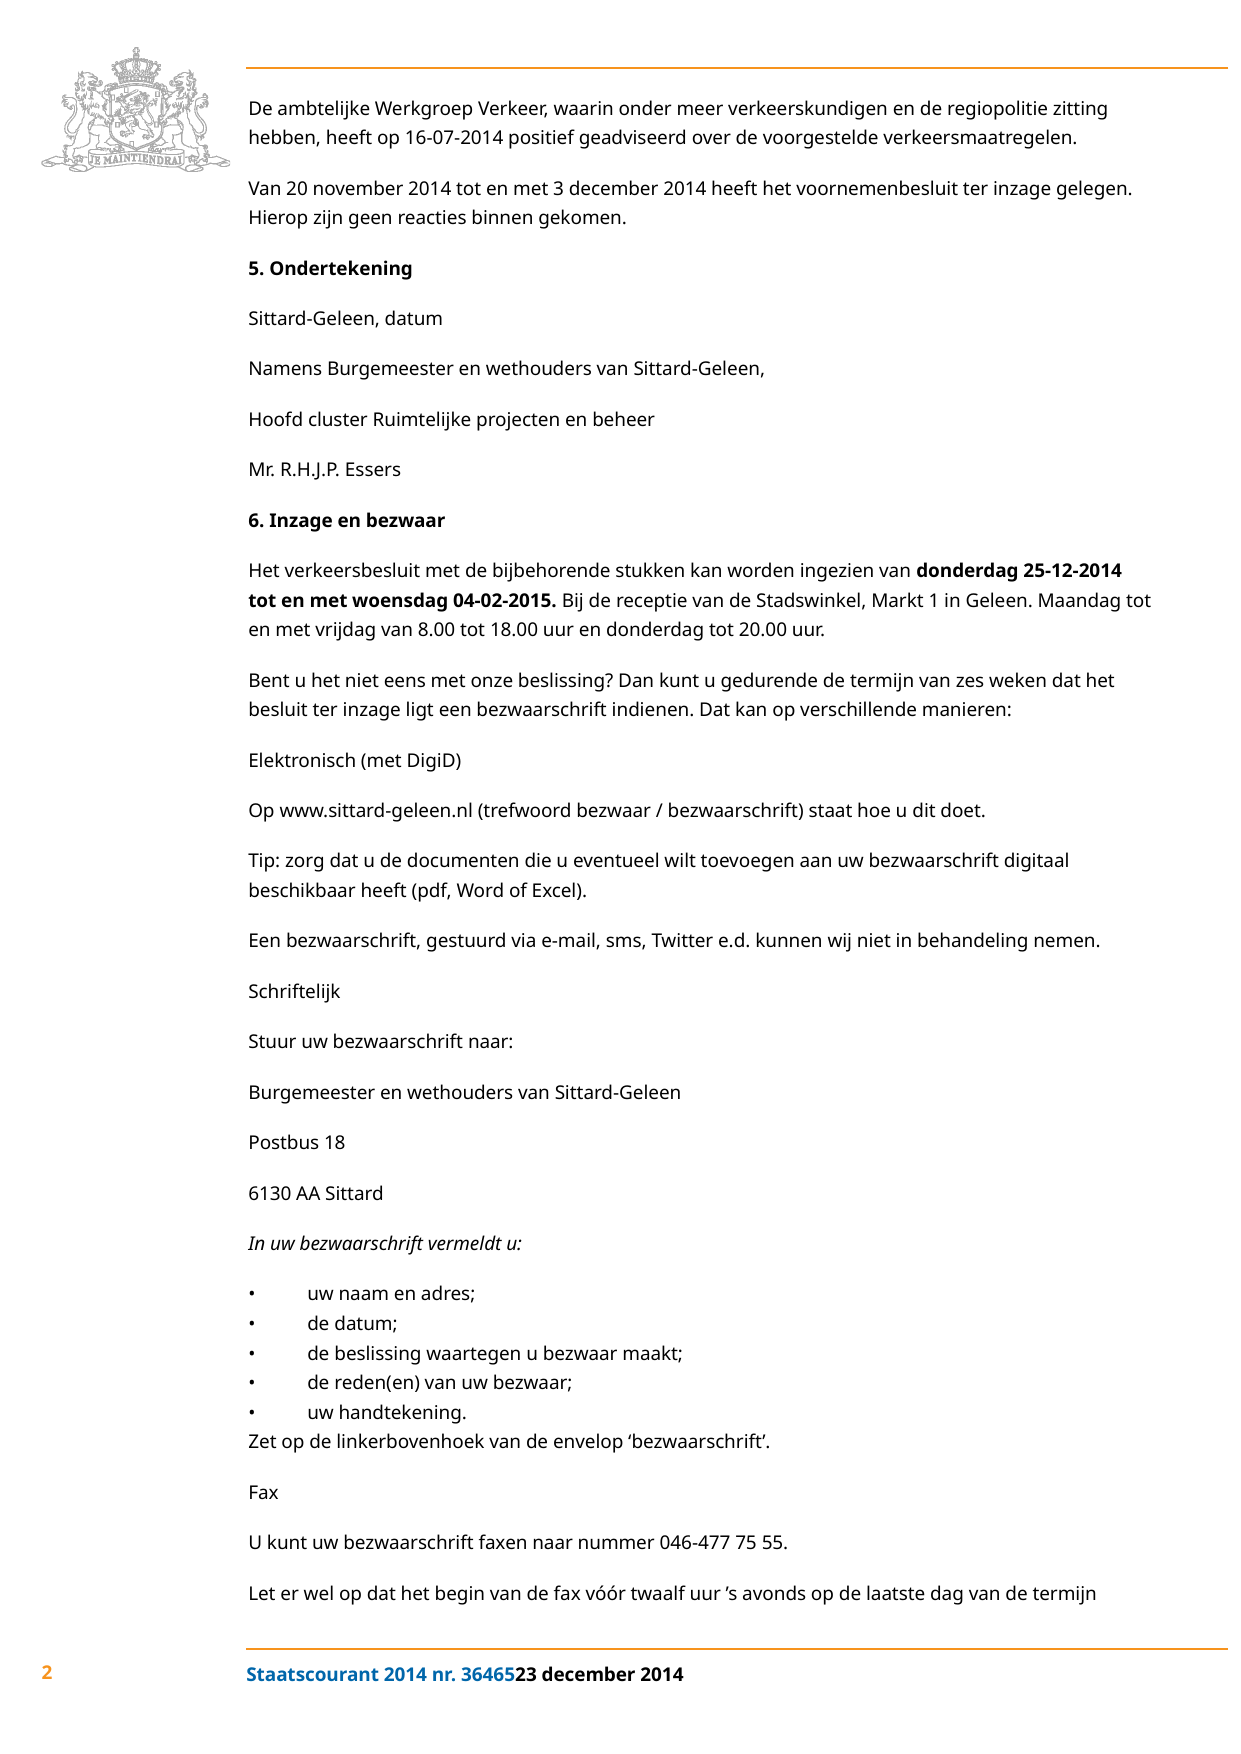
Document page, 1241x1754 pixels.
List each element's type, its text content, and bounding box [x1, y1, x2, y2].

text Hoofd cluster Ruimtelijke projecten en beheer [248, 406, 1152, 432]
text Zet op de linkerbovenhoek van de envelop ‘bezwaarschrift’. [248, 1428, 1152, 1454]
text Op www.sittard-geleen.nl (trefwoord bezwaar / bezwaarschrift) staat hoe u dit doet. [248, 797, 1152, 823]
text 6130 AA Sittard [248, 1180, 1152, 1206]
text Schriftelijk [248, 978, 1152, 1004]
text U kunt uw bezwaarschrift faxen naar nummer 046-477 75 55. [248, 1529, 1152, 1555]
text Burgemeester en wethouders van Sittard-Geleen [248, 1079, 1152, 1105]
list uw handtekening. [248, 1399, 1152, 1425]
text Sittard-Geleen, datum [248, 305, 1152, 331]
text Elektronisch (met DigiD) [248, 747, 1152, 773]
list de datum; [248, 1310, 1152, 1336]
text Van 20 november 2014 tot en met 3 december 2014 heeft het voornemenbesluit ter inzage gelegen. Hierop zijn geen reacties binnen gekomen. [248, 175, 1152, 230]
text 6. Inzage en bezwaar [248, 507, 1152, 533]
list de beslissing waartegen u bezwaar maakt; [248, 1340, 1152, 1366]
text Fax [248, 1479, 1152, 1505]
text Stuur uw bezwaarschrift naar: [248, 1028, 1152, 1054]
text Namens Burgemeester en wethouders van Sittard-Geleen, [248, 356, 1152, 381]
text 5. Ondertekening [248, 255, 1152, 281]
text In uw bezwaarschrift vermeldt u: [248, 1230, 1152, 1256]
text Bent u het niet eens met onze beslissing? Dan kunt u gedurende de termijn van zes weken dat het besluit ter inzage ligt een bezwaarschrift indienen. Dat kan op verschillende manieren: [248, 667, 1152, 722]
text Het verkeersbesluit met de bijbehorende stukken kan worden ingezien van donderdag 25-12-2014 tot en met woensdag 04-02-2015. Bij de receptie van de Stadswinkel, Markt 1 in Geleen. Maandag tot en met vrijdag van 8.00 tot 18.00 uur en donderdag tot 20.00 uur. [248, 557, 1152, 642]
picture [41, 47, 231, 172]
list uw naam en adres; [248, 1281, 1152, 1306]
text Een bezwaarschrift, gestuurd via e-mail, sms, Twitter e.d. kunnen wij niet in behandeling nemen. [248, 928, 1152, 953]
list de reden(en) van uw bezwaar; [248, 1369, 1152, 1395]
text Postbus 18 [248, 1129, 1152, 1155]
text Mr. R.H.J.P. Essers [248, 456, 1152, 482]
text Let er wel op dat het begin van de fax vóór twaalf uur ’s avonds op de laatste dag van de termijn [248, 1580, 1152, 1606]
text Tip: zorg dat u de documenten die u eventueel wilt toevoegen aan uw bezwaarschrift digitaal beschikbaar heeft (pdf, Word of Excel). [248, 848, 1152, 903]
text De ambtelijke Werkgroep Verkeer, waarin onder meer verkeerskundigen en de regiopolitie zitting hebben, heeft op 16-07-2014 positief geadviseerd over de voorgestelde verkeersmaatregelen. [248, 95, 1152, 150]
